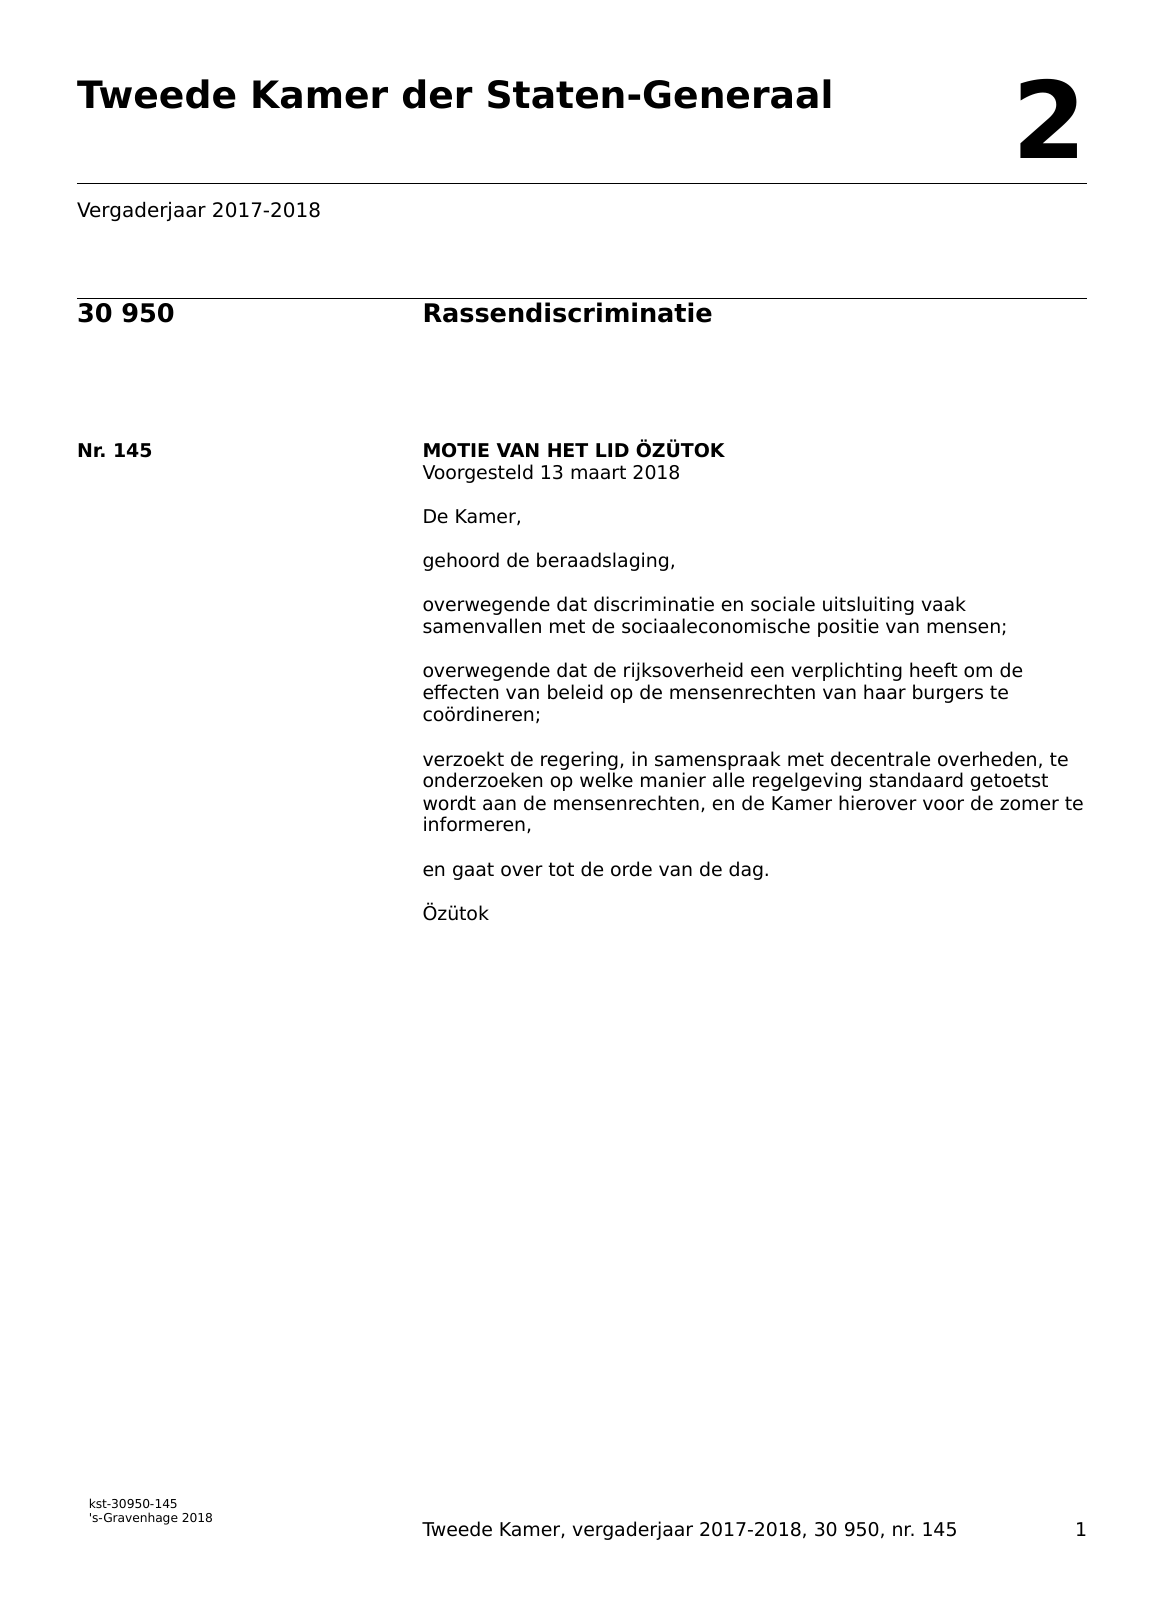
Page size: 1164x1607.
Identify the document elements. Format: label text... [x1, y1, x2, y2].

table_cell Vergaderjaar 2017-2018 [77, 184, 1087, 298]
text overwegende dat de rijksoverheid een verplichting heeft om de effecten van beleid op de mensenrechten van haar burgers te coördineren; [422, 660, 1087, 726]
text De Kamer, [422, 506, 1087, 528]
text en gaat over tot de orde van de dag. [422, 858, 1087, 881]
text Özütok [422, 903, 1087, 925]
table_header 2 [886, 59, 1087, 183]
text overwegende dat discriminatie en sociale uitsluiting vaak samenvallen met de sociaaleconomische positie van mensen; [422, 594, 1087, 638]
text verzoekt de regering, in samenspraak met decentrale overheden, te onderzoeken op welke manier alle regelgeving standaard getoetst wordt aan de mensenrechten, en de Kamer hierover voor de zomer te informeren, [422, 748, 1087, 836]
text kst-30950-145 [88, 1497, 323, 1511]
text Voorgesteld 13 maart 2018 [422, 462, 1087, 484]
text gehoord de beraadslaging, [422, 550, 1087, 572]
subtitle Nr. 145 MOTIE VAN HET LID ÖZÜTOK [77, 440, 1087, 462]
text 's-Gravenhage 2018 [88, 1511, 323, 1525]
table_header Tweede Kamer der Staten-Generaal [77, 59, 886, 183]
subtitle 30 950 Rassendiscriminatie [77, 299, 1087, 329]
